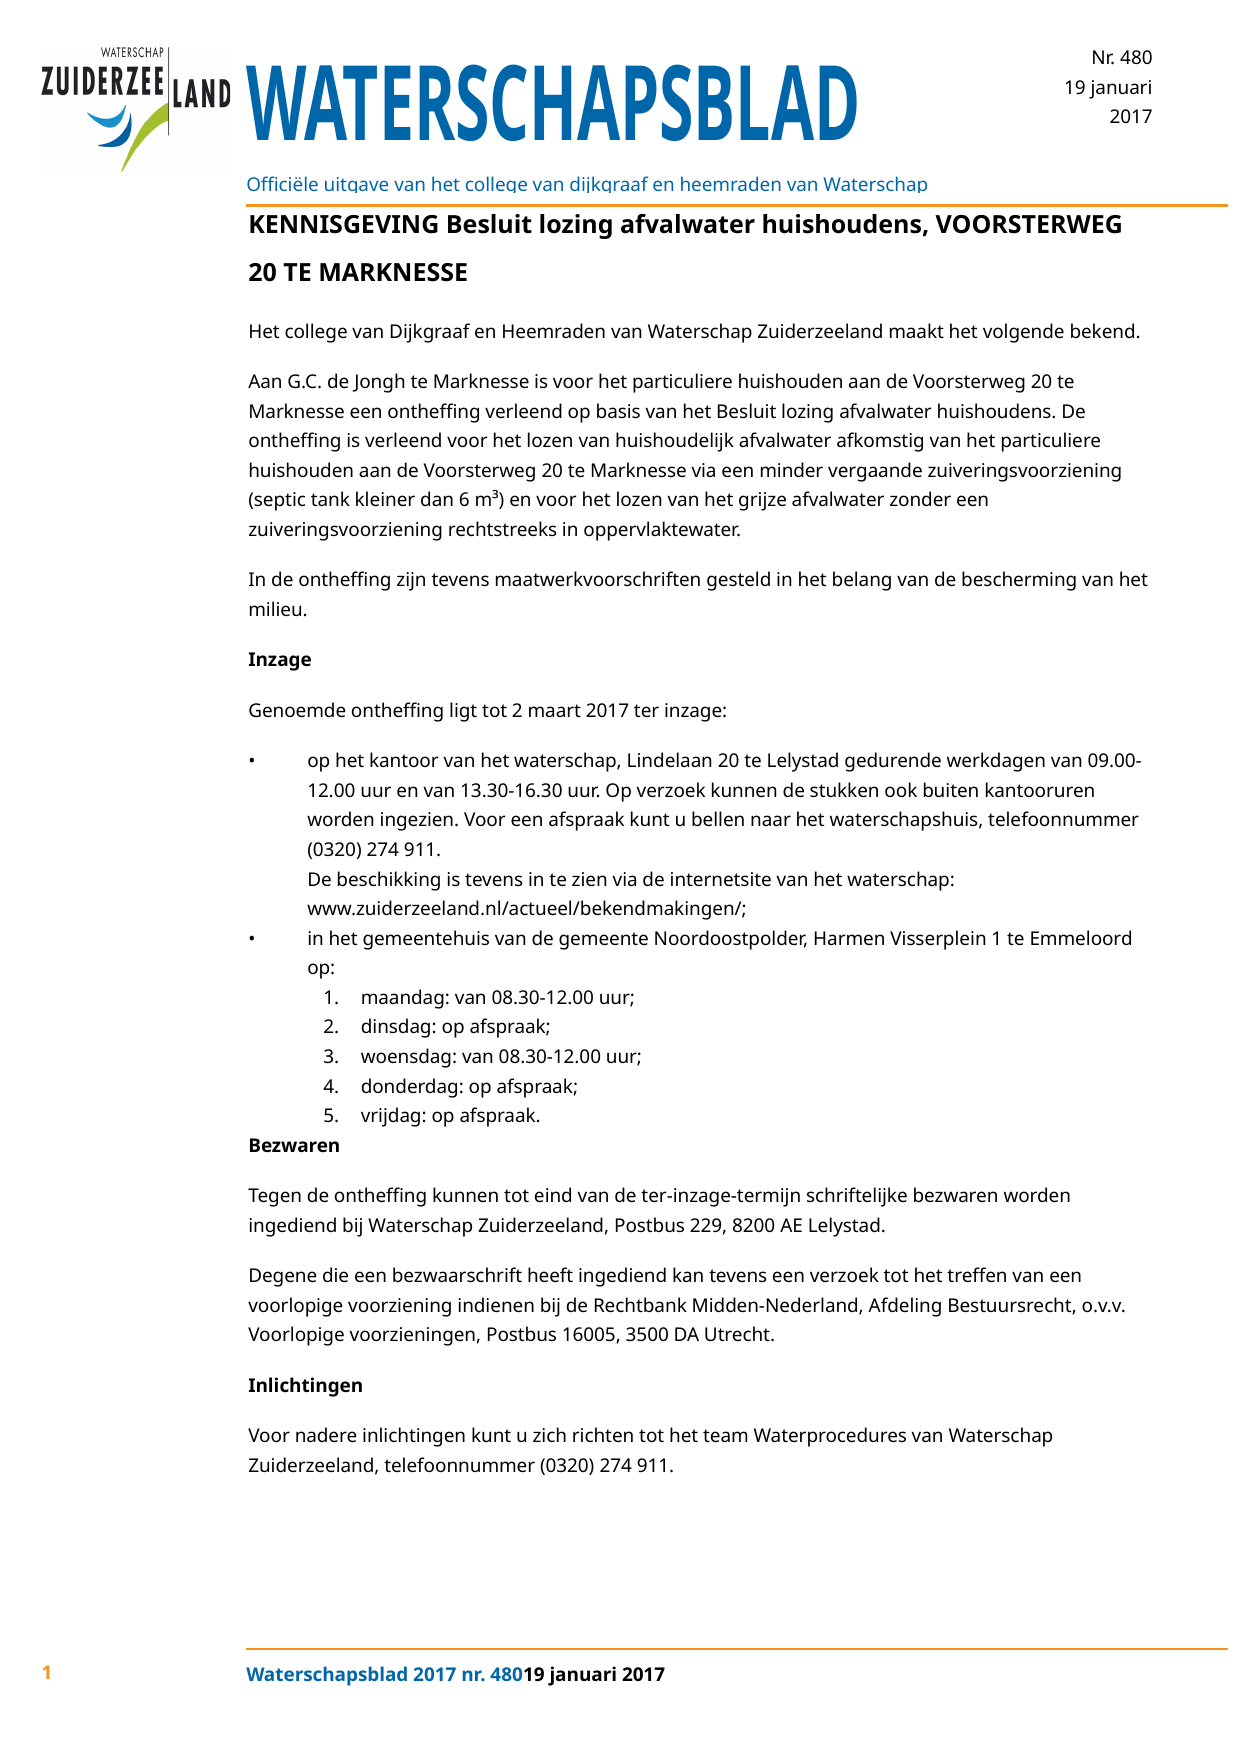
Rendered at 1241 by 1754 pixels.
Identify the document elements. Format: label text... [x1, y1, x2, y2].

text Tegen de ontheffing kunnen tot eind van de ter-inzage-termijn schriftelijke bezwaren worden ingediend bij Waterschap Zuiderzeeland, Postbus 229, 8200 AE Lelystad. [248, 1182, 1152, 1238]
text Aan G.C. de Jongh te Marknesse is voor het particuliere huishouden aan de Voorsterweg 20 te Marknesse een ontheffing verleend op basis van het Besluit lozing afvalwater huishoudens. De ontheffing is verleend voor het lozen van huishoudelijk afvalwater afkomstig van het particuliere huishouden aan de Voorsterweg 20 te Marknesse via een minder vergaande zuiveringsvoorziening (septic tank kleiner dan 6 m³) en voor het lozen van het grijze afvalwater zonder een zuiveringsvoorziening rechtstreeks in oppervlaktewater. [248, 368, 1152, 542]
list De beschikking is tevens in te zien via de internetsite van het waterschap: www.zuiderzeeland.nl/actueel/bekendmakingen/; [248, 866, 1152, 921]
text Inzage [248, 647, 1152, 672]
text Het college van Dijkgraaf en Heemraden van Waterschap Zuiderzeeland maakt het volgende bekend. [248, 318, 1152, 344]
text Inlichtingen [248, 1372, 1152, 1398]
picture [41, 47, 231, 172]
list op het kantoor van het waterschap, Lindelaan 20 te Lelystad gedurende werkdagen van 09.00-12.00 uur en van 13.30-16.30 uur. Op verzoek kunnen de stukken ook buiten kantooruren worden ingezien. Voor een afspraak kunt u bellen naar het waterschapshuis, telefoonnummer (0320) 274 911. [248, 747, 1152, 862]
list in het gemeentehuis van de gemeente Noordoostpolder, Harmen Visserplein 1 te Emmeloord op: [248, 925, 1152, 980]
list donderdag: op afspraak; [323, 1073, 1152, 1099]
text Degene die een bezwaarschrift heeft ingediend kan tevens een verzoek tot het treffen van een voorlopige voorziening indienen bij de Rechtbank Midden-Nederland, Afdeling Bestuursrecht, o.v.v. Voorlopige voorzieningen, Postbus 16005, 3500 DA Utrecht. [248, 1262, 1152, 1347]
list dinsdag: op afspraak; [323, 1014, 1152, 1039]
text In de ontheffing zijn tevens maatwerkvoorschriften gesteld in het belang van de bescherming van het milieu. [248, 567, 1152, 622]
text Voor nadere inlichtingen kunt u zich richten tot het team Waterprocedures van Waterschap Zuiderzeeland, telefoonnummer (0320) 274 911. [248, 1422, 1152, 1478]
list woensdag: van 08.30-12.00 uur; [323, 1043, 1152, 1069]
list maandag: van 08.30-12.00 uur; [323, 984, 1152, 1010]
text KENNISGEVING Besluit lozing afvalwater huishoudens, VOORSTERWEG 20 TE MARKNESSE [248, 207, 1152, 288]
text Genoemde ontheffing ligt tot 2 maart 2017 ter inzage: [248, 697, 1152, 723]
list vrijdag: op afspraak. [323, 1102, 1152, 1128]
text Bezwaren [248, 1132, 1152, 1158]
